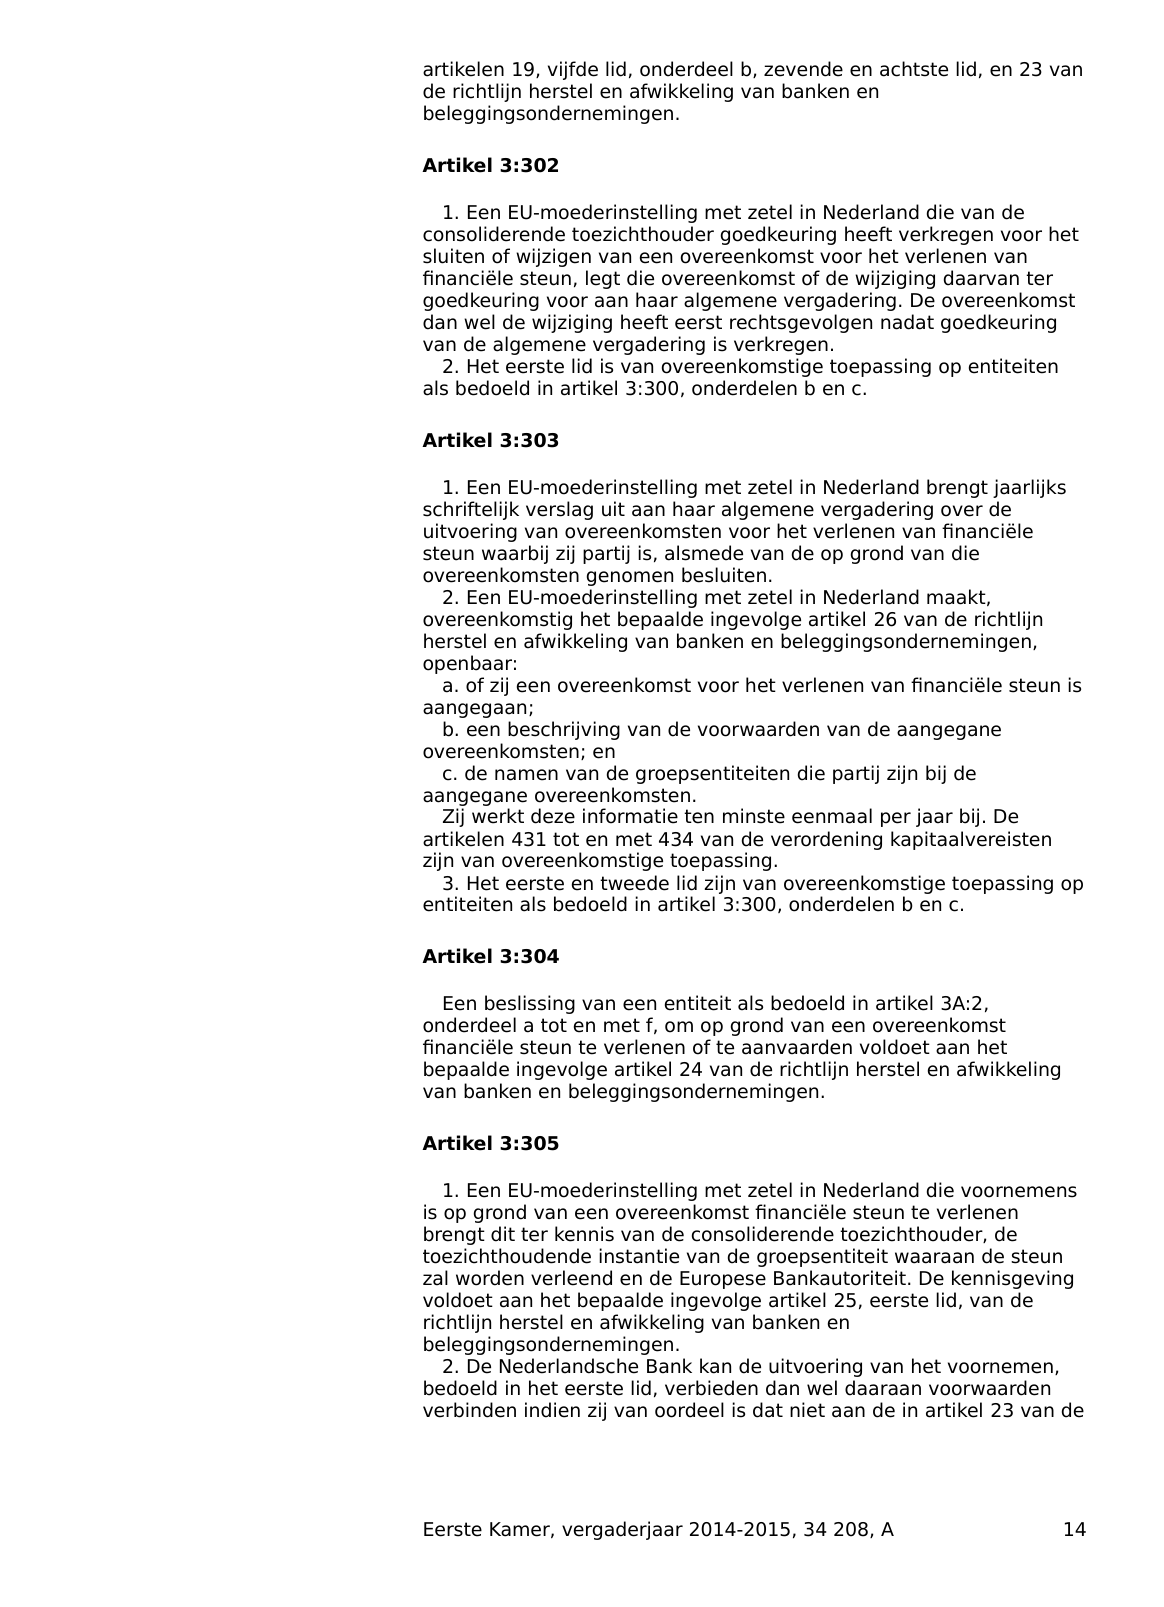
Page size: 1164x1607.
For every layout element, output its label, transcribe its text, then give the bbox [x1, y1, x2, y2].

text 2. De Nederlandsche Bank kan de uitvoering van het voornemen, bedoeld in het eerste lid, verbieden dan wel daaraan voorwaarden verbinden indien zij van oordeel is dat niet aan de in artikel 23 van de [422, 1356, 1087, 1422]
text 3. Het eerste en tweede lid zijn van overeenkomstige toepassing op entiteiten als bedoeld in artikel 3:300, onderdelen b en c. [422, 872, 1087, 916]
text 1. Een EU-moederinstelling met zetel in Nederland die van de consoliderende toezichthouder goedkeuring heeft verkregen voor het sluiten of wijzigen van een overeenkomst voor het verlenen van financiële steun, legt die overeenkomst of de wijziging daarvan ter goedkeuring voor aan haar algemene vergadering. De overeenkomst dan wel de wijziging heeft eerst rechtsgevolgen nadat goedkeuring van de algemene vergadering is verkregen. [422, 202, 1087, 356]
subtitle Artikel 3:303 [422, 430, 1087, 452]
text artikelen 19, vijfde lid, onderdeel b, zevende en achtste lid, en 23 van de richtlijn herstel en afwikkeling van banken en beleggingsondernemingen. [422, 59, 1087, 125]
text a. of zij een overeenkomst voor het verlenen van financiële steun is aangegaan; [422, 674, 1087, 718]
text c. de namen van de groepsentiteiten die partij zijn bij de aangegane overeenkomsten. [422, 762, 1087, 806]
subtitle Artikel 3:304 [422, 946, 1087, 968]
text Een beslissing van een entiteit als bedoeld in artikel 3A:2, onderdeel a tot en met f, om op grond van een overeenkomst financiële steun te verlenen of te aanvaarden voldoet aan het bepaalde ingevolge artikel 24 van de richtlijn herstel en afwikkeling van banken en beleggingsondernemingen. [422, 993, 1087, 1103]
text Zij werkt deze informatie ten minste eenmaal per jaar bij. De artikelen 431 tot en met 434 van de verordening kapitaalvereisten zijn van overeenkomstige toepassing. [422, 806, 1087, 872]
text 2. Een EU-moederinstelling met zetel in Nederland maakt, overeenkomstig het bepaalde ingevolge artikel 26 van de richtlijn herstel en afwikkeling van banken en beleggingsondernemingen, openbaar: [422, 587, 1087, 674]
text 1. Een EU-moederinstelling met zetel in Nederland die voornemens is op grond van een overeenkomst financiële steun te verlenen brengt dit ter kennis van de consoliderende toezichthouder, de toezichthoudende instantie van de groepsentiteit waaraan de steun zal worden verleend en de Europese Bankautoriteit. De kennisgeving voldoet aan het bepaalde ingevolge artikel 25, eerste lid, van de richtlijn herstel en afwikkeling van banken en beleggingsondernemingen. [422, 1180, 1087, 1356]
subtitle Artikel 3:305 [422, 1133, 1087, 1155]
subtitle Artikel 3:302 [422, 155, 1087, 177]
text 2. Het eerste lid is van overeenkomstige toepassing op entiteiten als bedoeld in artikel 3:300, onderdelen b en c. [422, 356, 1087, 400]
text b. een beschrijving van de voorwaarden van de aangegane overeenkomsten; en [422, 718, 1087, 762]
text 1. Een EU-moederinstelling met zetel in Nederland brengt jaarlijks schriftelijk verslag uit aan haar algemene vergadering over de uitvoering van overeenkomsten voor het verlenen van financiële steun waarbij zij partij is, alsmede van de op grond van die overeenkomsten genomen besluiten. [422, 477, 1087, 587]
